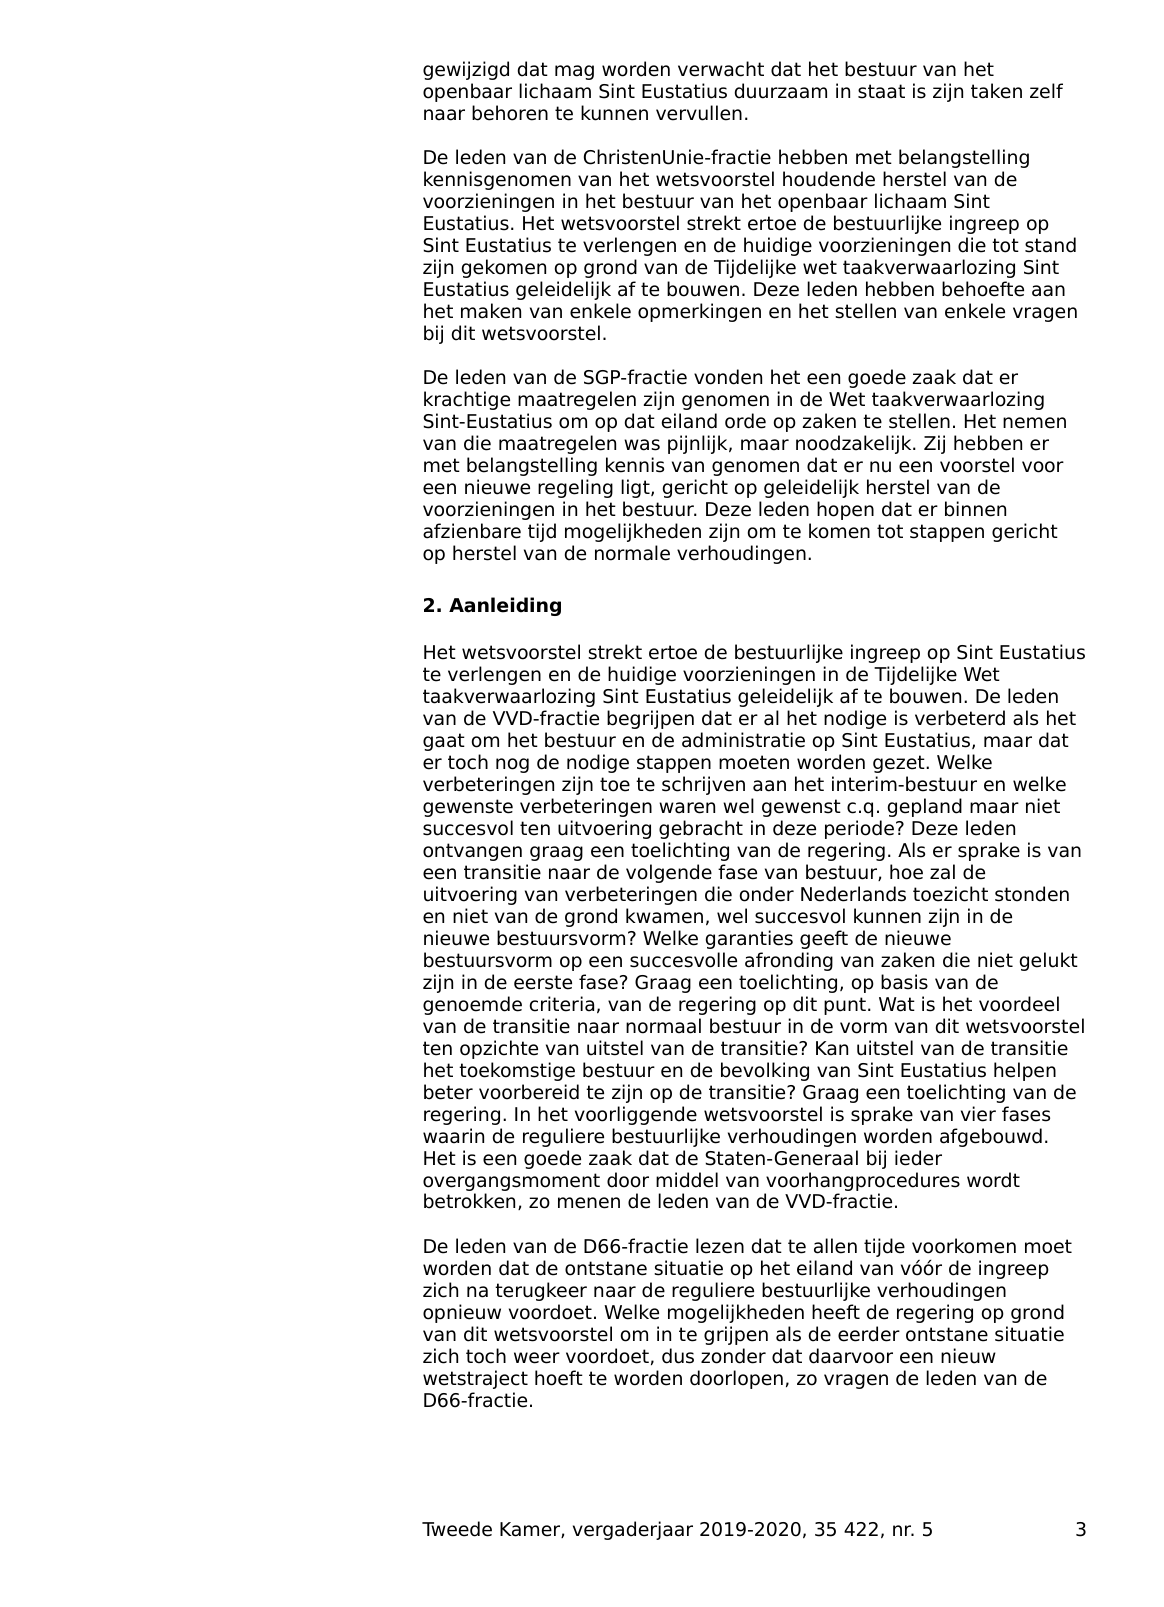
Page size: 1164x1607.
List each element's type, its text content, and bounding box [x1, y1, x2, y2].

subtitle 2. Aanleiding [422, 595, 1087, 617]
text De leden van de SGP-fractie vonden het een goede zaak dat er krachtige maatregelen zijn genomen in de Wet taakverwaarlozing Sint-Eustatius om op dat eiland orde op zaken te stellen. Het nemen van die maatregelen was pijnlijk, maar noodzakelijk. Zij hebben er met belangstelling kennis van genomen dat er nu een voorstel voor een nieuwe regeling ligt, gericht op geleidelijk herstel van de voorzieningen in het bestuur. Deze leden hopen dat er binnen afzienbare tijd mogelijkheden zijn om te komen tot stappen gericht op herstel van de normale verhoudingen. [422, 367, 1087, 565]
text De leden van de D66-fractie lezen dat te allen tijde voorkomen moet worden dat de ontstane situatie op het eiland van vóór de ingreep zich na terugkeer naar de reguliere bestuurlijke verhoudingen opnieuw voordoet. Welke mogelijkheden heeft de regering op grond van dit wetsvoorstel om in te grijpen als de eerder ontstane situatie zich toch weer voordoet, dus zonder dat daarvoor een nieuw wetstraject hoeft te worden doorlopen, zo vragen de leden van de D66-fractie. [422, 1236, 1087, 1411]
text Het wetsvoorstel strekt ertoe de bestuurlijke ingreep op Sint Eustatius te verlengen en de huidige voorzieningen in de Tijdelijke Wet taakverwaarlozing Sint Eustatius geleidelijk af te bouwen. De leden van de VVD-fractie begrijpen dat er al het nodige is verbeterd als het gaat om het bestuur en de administratie op Sint Eustatius, maar dat er toch nog de nodige stappen moeten worden gezet. Welke verbeteringen zijn toe te schrijven aan het interim-bestuur en welke gewenste verbeteringen waren wel gewenst c.q. gepland maar niet succesvol ten uitvoering gebracht in deze periode? Deze leden ontvangen graag een toelichting van de regering. Als er sprake is van een transitie naar de volgende fase van bestuur, hoe zal de uitvoering van verbeteringen die onder Nederlands toezicht stonden en niet van de grond kwamen, wel succesvol kunnen zijn in de nieuwe bestuursvorm? Welke garanties geeft de nieuwe bestuursvorm op een succesvolle afronding van zaken die niet gelukt zijn in de eerste fase? Graag een toelichting, op basis van de genoemde criteria, van de regering op dit punt. Wat is het voordeel van de transitie naar normaal bestuur in de vorm van dit wetsvoorstel ten opzichte van uitstel van de transitie? Kan uitstel van de transitie het toekomstige bestuur en de bevolking van Sint Eustatius helpen beter voorbereid te zijn op de transitie? Graag een toelichting van de regering. In het voorliggende wetsvoorstel is sprake van vier fases waarin de reguliere bestuurlijke verhoudingen worden afgebouwd. Het is een goede zaak dat de Staten-Generaal bij ieder overgangsmoment door middel van voorhangprocedures wordt betrokken, zo menen de leden van de VVD-fractie. [422, 642, 1087, 1213]
text De leden van de ChristenUnie-fractie hebben met belangstelling kennisgenomen van het wetsvoorstel houdende herstel van de voorzieningen in het bestuur van het openbaar lichaam Sint Eustatius. Het wetsvoorstel strekt ertoe de bestuurlijke ingreep op Sint Eustatius te verlengen en de huidige voorzieningen die tot stand zijn gekomen op grond van de Tijdelijke wet taakverwaarlozing Sint Eustatius geleidelijk af te bouwen. Deze leden hebben behoefte aan het maken van enkele opmerkingen en het stellen van enkele vragen bij dit wetsvoorstel. [422, 147, 1087, 345]
text gewijzigd dat mag worden verwacht dat het bestuur van het openbaar lichaam Sint Eustatius duurzaam in staat is zijn taken zelf naar behoren te kunnen vervullen. [422, 59, 1087, 125]
